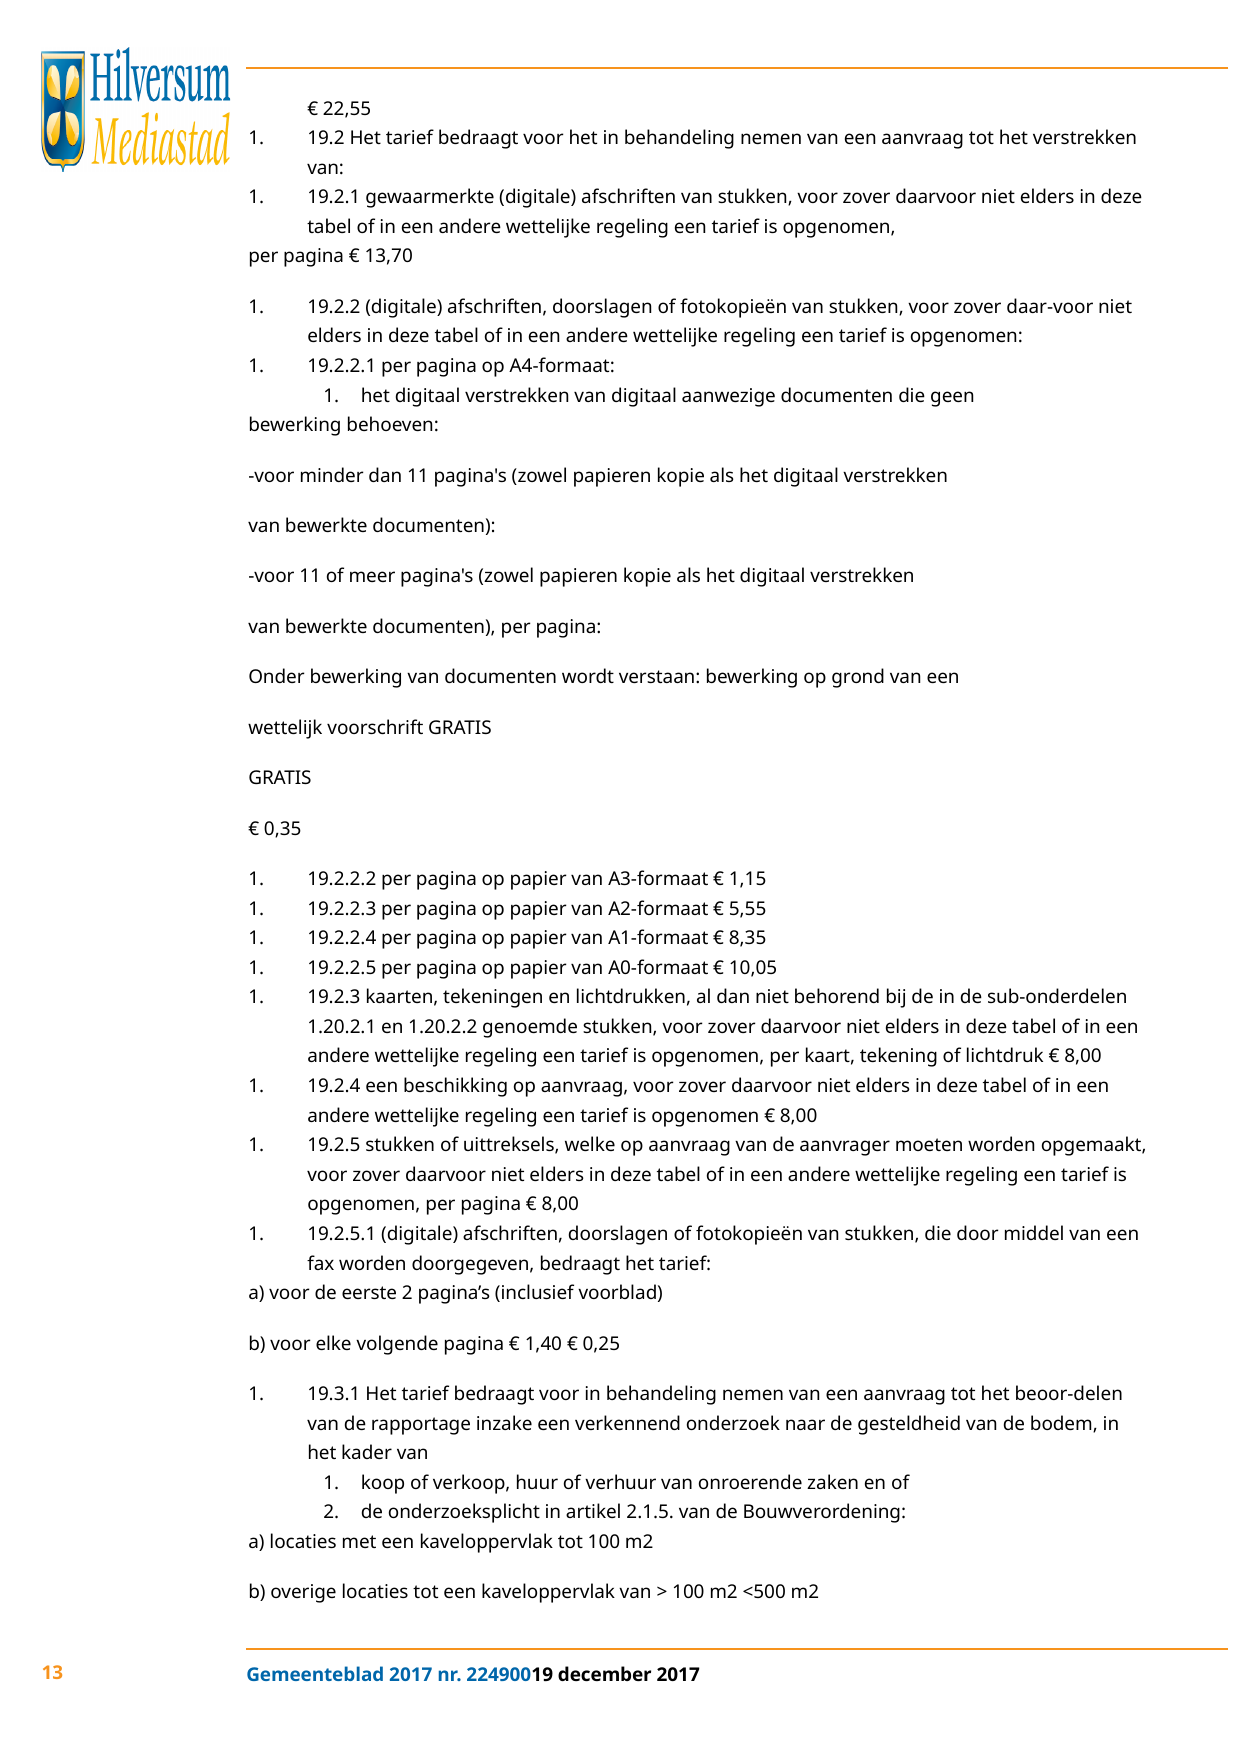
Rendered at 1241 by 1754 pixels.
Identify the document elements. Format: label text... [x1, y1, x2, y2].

text b) voor elke volgende pagina € 1,40 € 0,25 [248, 1330, 1152, 1356]
list 19.2.5 stukken of uittreksels, welke op aanvraag van de aanvrager moeten worden opgemaakt, voor zover daarvoor niet elders in deze tabel of in een andere wettelijke regeling een tarief is opgenomen, per pagina € 8,00 [248, 1131, 1152, 1216]
text a) voor de eerste 2 pagina’s (inclusief voorblad) [248, 1279, 1152, 1305]
text per pagina € 13,70 [248, 243, 1152, 268]
text bewerking behoeven: [248, 411, 1152, 437]
list 19.2.3 kaarten, tekeningen en lichtdrukken, al dan niet behorend bij de in de sub-onderdelen 1.20.2.1 en 1.20.2.2 genoemde stukken, voor zover daarvoor niet elders in deze tabel of in een andere wettelijke regeling een tarief is opgenomen, per kaart, tekening of lichtdruk € 8,00 [248, 983, 1152, 1068]
text Onder bewerking van documenten wordt verstaan: bewerking op grond van een [248, 663, 1152, 689]
list 19.2.1 gewaarmerkte (digitale) afschriften van stukken, voor zover daarvoor niet elders in deze tabel of in een andere wettelijke regeling een tarief is opgenomen, [248, 183, 1152, 239]
text GRATIS [248, 764, 1152, 790]
text € 0,35 [248, 815, 1152, 841]
text van bewerkte documenten), per pagina: [248, 613, 1152, 639]
picture [41, 47, 231, 172]
list de onderzoeksplicht in artikel 2.1.5. van de Bouwverordening: [323, 1498, 1152, 1524]
text -voor 11 of meer pagina's (zowel papieren kopie als het digitaal verstrekken [248, 563, 1152, 588]
text -voor minder dan 11 pagina's (zowel papieren kopie als het digitaal verstrekken [248, 462, 1152, 488]
list 19.2.2 (digitale) afschriften, doorslagen of fotokopieën van stukken, voor zover daar-voor niet elders in deze tabel of in een andere wettelijke regeling een tarief is opgenomen: [248, 293, 1152, 348]
text wettelijk voorschrift GRATIS [248, 714, 1152, 740]
list 19.2.2.4 per pagina op papier van A1-formaat € 8,35 [248, 924, 1152, 950]
list 19.2.4 een beschikking op aanvraag, voor zover daarvoor niet elders in deze tabel of in een andere wettelijke regeling een tarief is opgenomen € 8,00 [248, 1072, 1152, 1128]
list 19.3.1 Het tarief bedraagt voor in behandeling nemen van een aanvraag tot het beoor-delen van de rapportage inzake een verkennend onderzoek naar de gesteldheid van de bodem, in het kader van [248, 1380, 1152, 1465]
list 19.2.5.1 (digitale) afschriften, doorslagen of fotokopieën van stukken, die door middel van een fax worden doorgegeven, bedraagt het tarief: [248, 1220, 1152, 1276]
text b) overige locaties tot een kaveloppervlak van > 100 m2 <500 m2 [248, 1578, 1152, 1604]
text a) locaties met een kaveloppervlak tot 100 m2 [248, 1528, 1152, 1554]
list het digitaal verstrekken van digitaal aanwezige documenten die geen [323, 382, 1152, 408]
list 19.2 Het tarief bedraagt voor het in behandeling nemen van een aanvraag tot het verstrekken van: [248, 124, 1152, 180]
list 19.2.2.1 per pagina op A4-formaat: [248, 352, 1152, 378]
list 19.2.2.2 per pagina op papier van A3-formaat € 1,15 [248, 865, 1152, 891]
list koop of verkoop, huur of verhuur van onroerende zaken en of [323, 1469, 1152, 1495]
list € 22,55 [248, 95, 1152, 121]
text van bewerkte documenten): [248, 512, 1152, 538]
list 19.2.2.5 per pagina op papier van A0-formaat € 10,05 [248, 954, 1152, 980]
list 19.2.2.3 per pagina op papier van A2-formaat € 5,55 [248, 895, 1152, 921]
